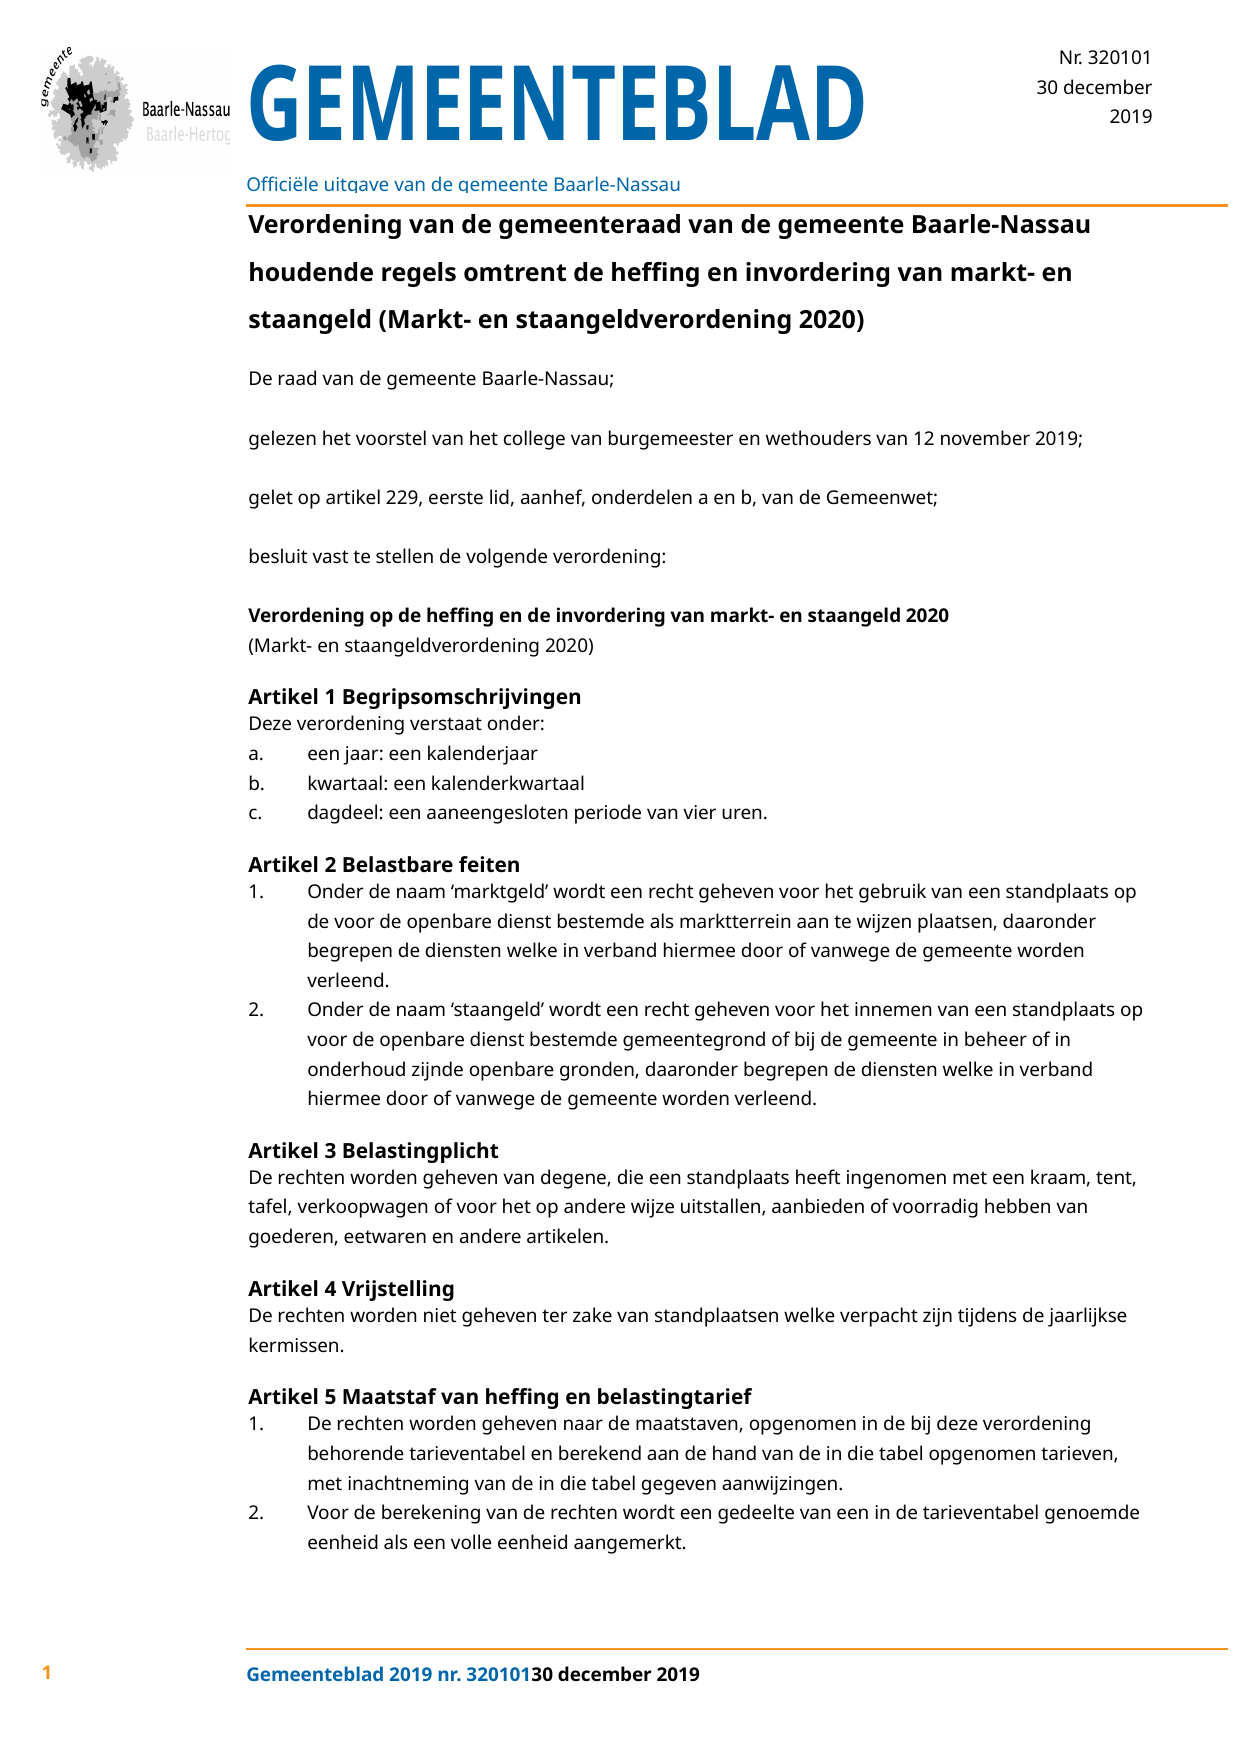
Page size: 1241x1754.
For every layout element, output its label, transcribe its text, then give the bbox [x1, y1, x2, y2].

text Verordening van de gemeenteraad van de gemeente Baarle-Nassau houdende regels omtrent de heffing en invordering van markt- en staangeld (Markt- en staangeldverordening 2020) [248, 207, 1152, 336]
text Verordening op de heffing en de invordering van markt- en staangeld 2020 [248, 602, 1152, 628]
text gelet op artikel 229, eerste lid, aanhef, onderdelen a en b, van de Gemeenwet; [248, 484, 1152, 509]
text (Markt- en staangeldverordening 2020) [248, 632, 1152, 657]
list Onder de naam ‘staangeld’ wordt een recht geheven voor het innemen van een standplaats op voor de openbare dienst bestemde gemeentegrond of bij de gemeente in beheer of in onderhoud zijnde openbare gronden, daaronder begrepen de diensten welke in verband hiermee door of vanwege de gemeente worden verleend. [248, 997, 1152, 1111]
list Onder de naam ‘marktgeld’ wordt een recht geheven voor het gebruik van een standplaats op de voor de openbare dienst bestemde als marktterrein aan te wijzen plaatsen, daaronder begrepen de diensten welke in verband hiermee door of vanwege de gemeente worden verleend. [248, 878, 1152, 993]
list Voor de berekening van de rechten wordt een gedeelte van een in de tarieventabel genoemde eenheid als een volle eenheid aangemerkt. [248, 1499, 1152, 1555]
text gelezen het voorstel van het college van burgemeester en wethouders van 12 november 2019; [248, 425, 1152, 450]
list een jaar: een kalenderjaar [248, 740, 1152, 766]
text Artikel 1 Begripsomschrijvingen [248, 682, 1152, 711]
text Artikel 2 Belastbare feiten [248, 850, 1152, 878]
list dagdeel: een aaneengesloten periode van vier uren. [248, 799, 1152, 825]
text De rechten worden geheven van degene, die een standplaats heeft ingenomen met een kraam, tent, tafel, verkoopwagen of voor het op andere wijze uitstallen, aanbieden of voorradig hebben van goederen, eetwaren en andere artikelen. [248, 1164, 1152, 1249]
list De rechten worden geheven naar de maatstaven, opgenomen in de bij deze verordening behorende tarieventabel en berekend aan de hand van de in die tabel opgenomen tarieven, met inachtneming van de in die tabel gegeven aanwijzingen. [248, 1411, 1152, 1496]
text Artikel 4 Vrijstelling [248, 1274, 1152, 1302]
text Artikel 3 Belastingplicht [248, 1136, 1152, 1164]
text De rechten worden niet geheven ter zake van standplaatsen welke verpacht zijn tijdens de jaarlijkse kermissen. [248, 1302, 1152, 1357]
text Deze verordening verstaat onder: [248, 711, 1152, 736]
text Artikel 5 Maatstaf van heffing en belastingtarief [248, 1382, 1152, 1411]
picture [41, 47, 231, 172]
text De raad van de gemeente Baarle-Nassau; [248, 366, 1152, 391]
text besluit vast te stellen de volgende verordening: [248, 543, 1152, 569]
list kwartaal: een kalenderkwartaal [248, 770, 1152, 796]
